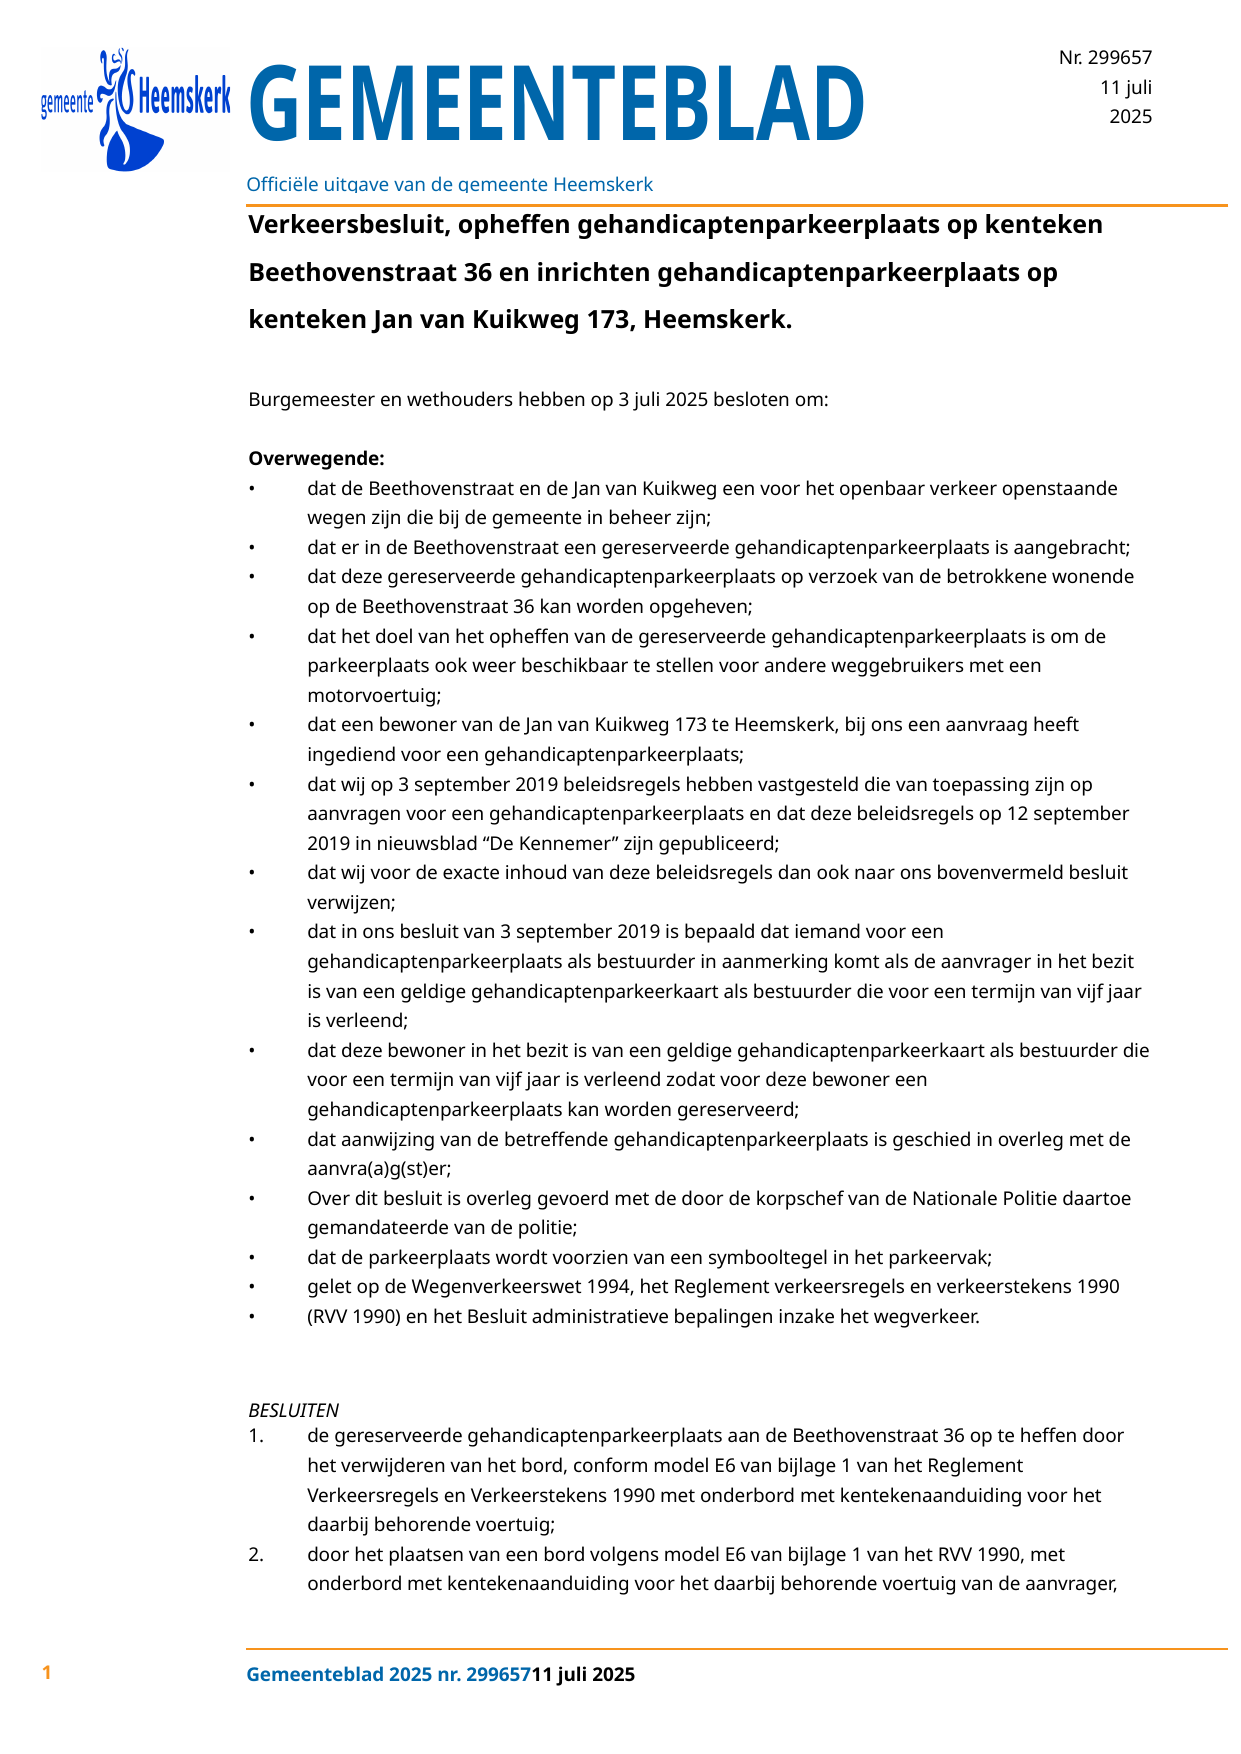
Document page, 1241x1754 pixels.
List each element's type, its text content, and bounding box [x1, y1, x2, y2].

list dat wij op 3 september 2019 beleidsregels hebben vastgesteld die van toepassing zijn op aanvragen voor een gehandicaptenparkeerplaats en dat deze beleidsregels op 12 september 2019 in nieuwsblad “De Kennemer” zijn gepubliceerd; [248, 771, 1152, 856]
text BESLUITEN [248, 1397, 1152, 1423]
list door het plaatsen van een bord volgens model E6 van bijlage 1 van het RVV 1990, met onderbord met kentekenaanduiding voor het daarbij behorende voertuig van de aanvrager, [248, 1541, 1152, 1596]
list dat een bewoner van de Jan van Kuikweg 173 te Heemskerk, bij ons een aanvraag heeft ingediend voor een gehandicaptenparkeerplaats; [248, 712, 1152, 767]
list dat aanwijzing van de betreffende gehandicaptenparkeerplaats is geschied in overleg met de aanvra(a)g(st)er; [248, 1126, 1152, 1181]
list gelet op de Wegenverkeerswet 1994, het Reglement verkeersregels en verkeerstekens 1990 [248, 1274, 1152, 1299]
list dat er in de Beethovenstraat een gereserveerde gehandicaptenparkeerplaats is aangebracht; [248, 534, 1152, 560]
text Verkeersbesluit, opheffen gehandicaptenparkeerplaats op kenteken Beethovenstraat 36 en inrichten gehandicaptenparkeerplaats op kenteken Jan van Kuikweg 173, Heemskerk. [248, 207, 1152, 336]
list Over dit besluit is overleg gevoerd met de door de korpschef van de Nationale Politie daartoe gemandateerde van de politie; [248, 1185, 1152, 1240]
list dat deze gereserveerde gehandicaptenparkeerplaats op verzoek van de betrokkene wonende op de Beethovenstraat 36 kan worden opgeheven; [248, 564, 1152, 619]
picture [41, 47, 231, 172]
list dat de Beethovenstraat en de Jan van Kuikweg een voor het openbaar verkeer openstaande wegen zijn die bij de gemeente in beheer zijn; [248, 475, 1152, 530]
list dat deze bewoner in het bezit is van een geldige gehandicaptenparkeerkaart als bestuurder die voor een termijn van vijf jaar is verleend zodat voor deze bewoner een gehandicaptenparkeerplaats kan worden gereserveerd; [248, 1037, 1152, 1122]
text Overwegende: [248, 445, 1152, 471]
text Burgemeester en wethouders hebben op 3 juli 2025 besloten om: [248, 386, 1152, 412]
list dat de parkeerplaats wordt voorzien van een symbooltegel in het parkeervak; [248, 1244, 1152, 1270]
list dat het doel van het opheffen van de gereserveerde gehandicaptenparkeerplaats is om de parkeerplaats ook weer beschikbaar te stellen voor andere weggebruikers met een motorvoertuig; [248, 623, 1152, 708]
list (RVV 1990) en het Besluit administratieve bepalingen inzake het wegverkeer. [248, 1303, 1152, 1329]
list dat wij voor de exacte inhoud van deze beleidsregels dan ook naar ons bovenvermeld besluit verwijzen; [248, 859, 1152, 915]
list dat in ons besluit van 3 september 2019 is bepaald dat iemand voor een gehandicaptenparkeerplaats als bestuurder in aanmerking komt als de aanvrager in het bezit is van een geldige gehandicaptenparkeerkaart als bestuurder die voor een termijn van vijf jaar is verleend; [248, 919, 1152, 1033]
list de gereserveerde gehandicaptenparkeerplaats aan de Beethovenstraat 36 op te heffen door het verwijderen van het bord, conform model E6 van bijlage 1 van het Reglement Verkeersregels en Verkeerstekens 1990 met onderbord met kentekenaanduiding voor het daarbij behorende voertuig; [248, 1423, 1152, 1537]
